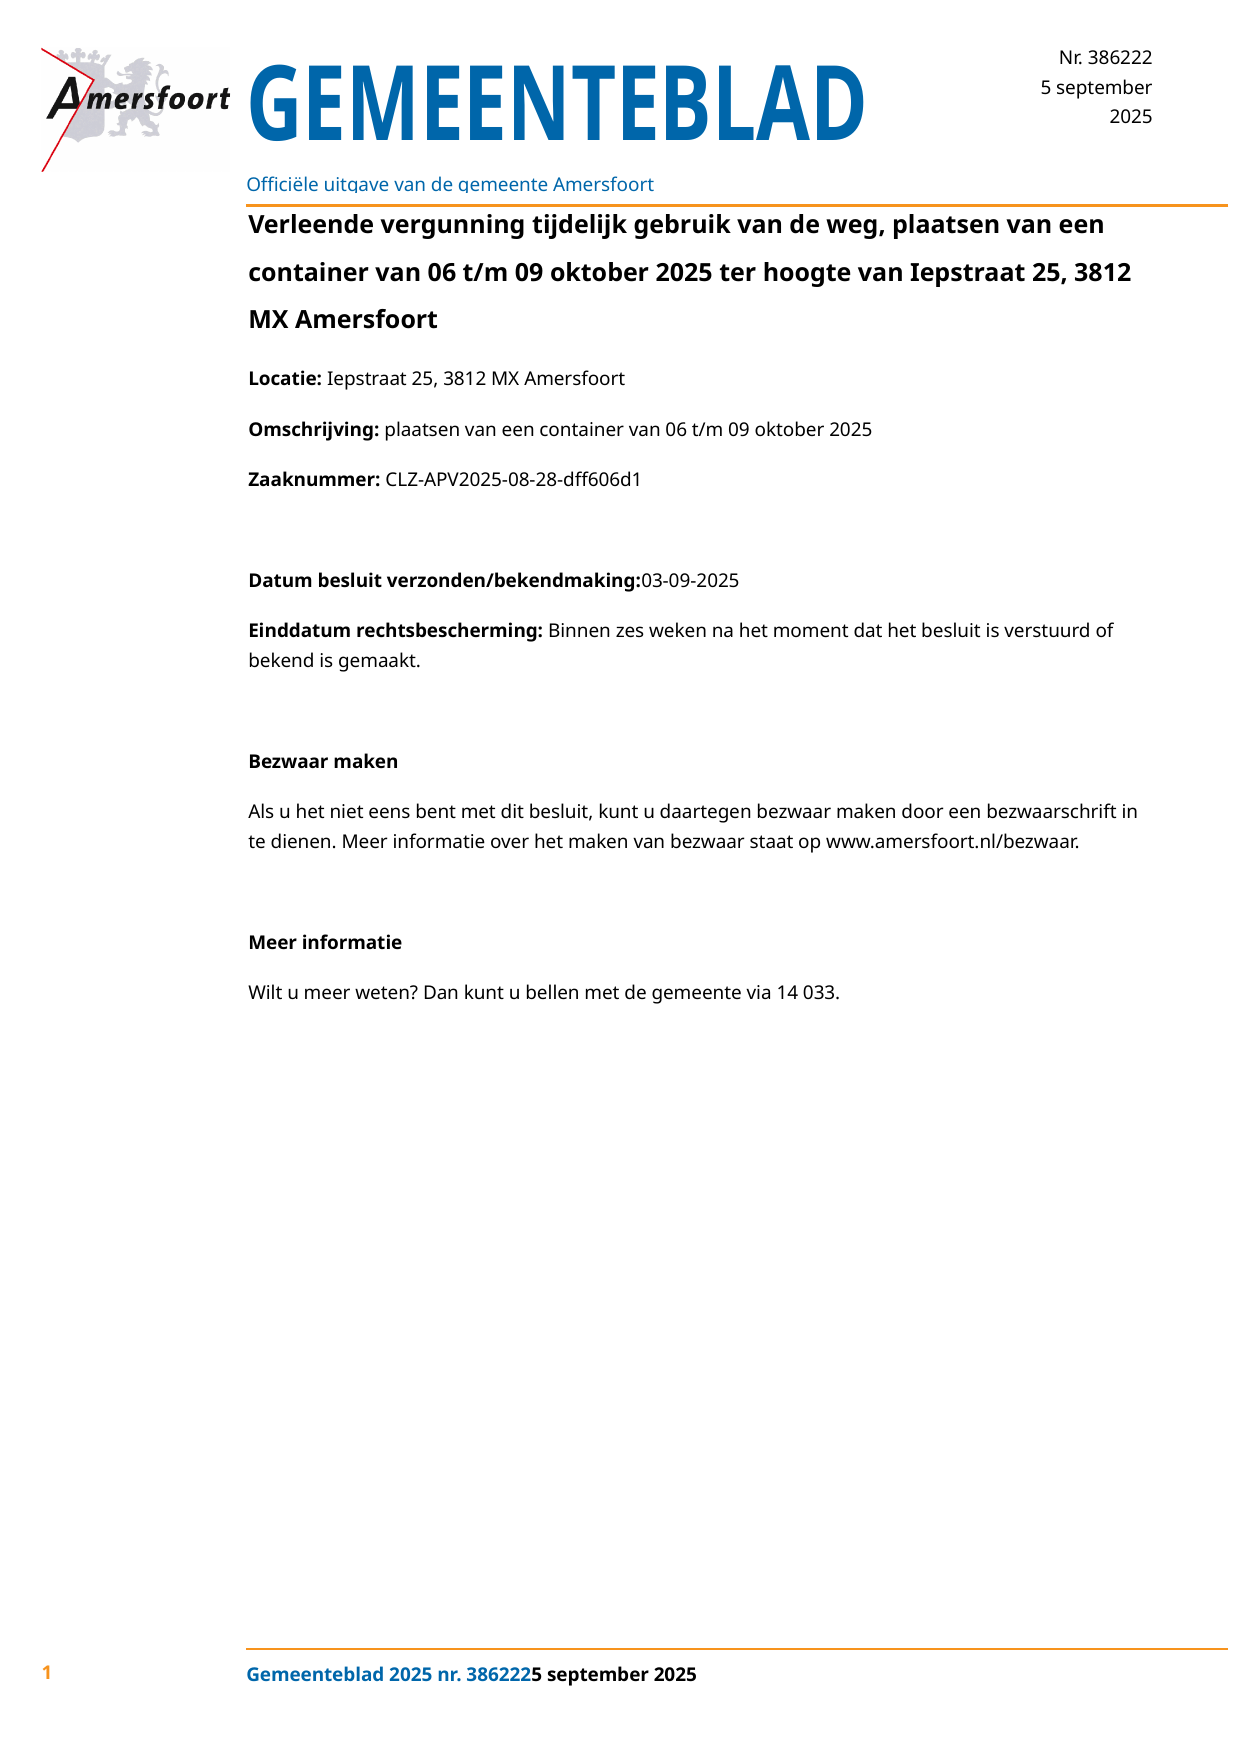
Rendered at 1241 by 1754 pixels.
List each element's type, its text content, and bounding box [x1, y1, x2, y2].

text Datum besluit verzonden/bekendmaking:03-09-2025 [248, 567, 1152, 593]
text Zaaknummer: CLZ-APV2025-08-28-dff606d1 [248, 466, 1152, 492]
text Einddatum rechtsbescherming: Binnen zes weken na het moment dat het besluit is verstuurd of bekend is gemaakt. [248, 618, 1152, 673]
text Bezwaar maken [248, 748, 1152, 774]
text Meer informatie [248, 929, 1152, 954]
text Omschrijving: plaatsen van een container van 06 t/m 09 oktober 2025 [248, 416, 1152, 442]
picture [41, 47, 231, 172]
text Wilt u meer weten? Dan kunt u bellen met de gemeente via 14 033. [248, 979, 1152, 1005]
text Als u het niet eens bent met dit besluit, kunt u daartegen bezwaar maken door een bezwaarschrift in te dienen. Meer informatie over het maken van bezwaar staat op www.amersfoort.nl/bezwaar. [248, 798, 1152, 854]
text Verleende vergunning tijdelijk gebruik van de weg, plaatsen van een container van 06 t/m 09 oktober 2025 ter hoogte van Iepstraat 25, 3812 MX Amersfoort [248, 207, 1152, 336]
text Locatie: Iepstraat 25, 3812 MX Amersfoort [248, 366, 1152, 391]
